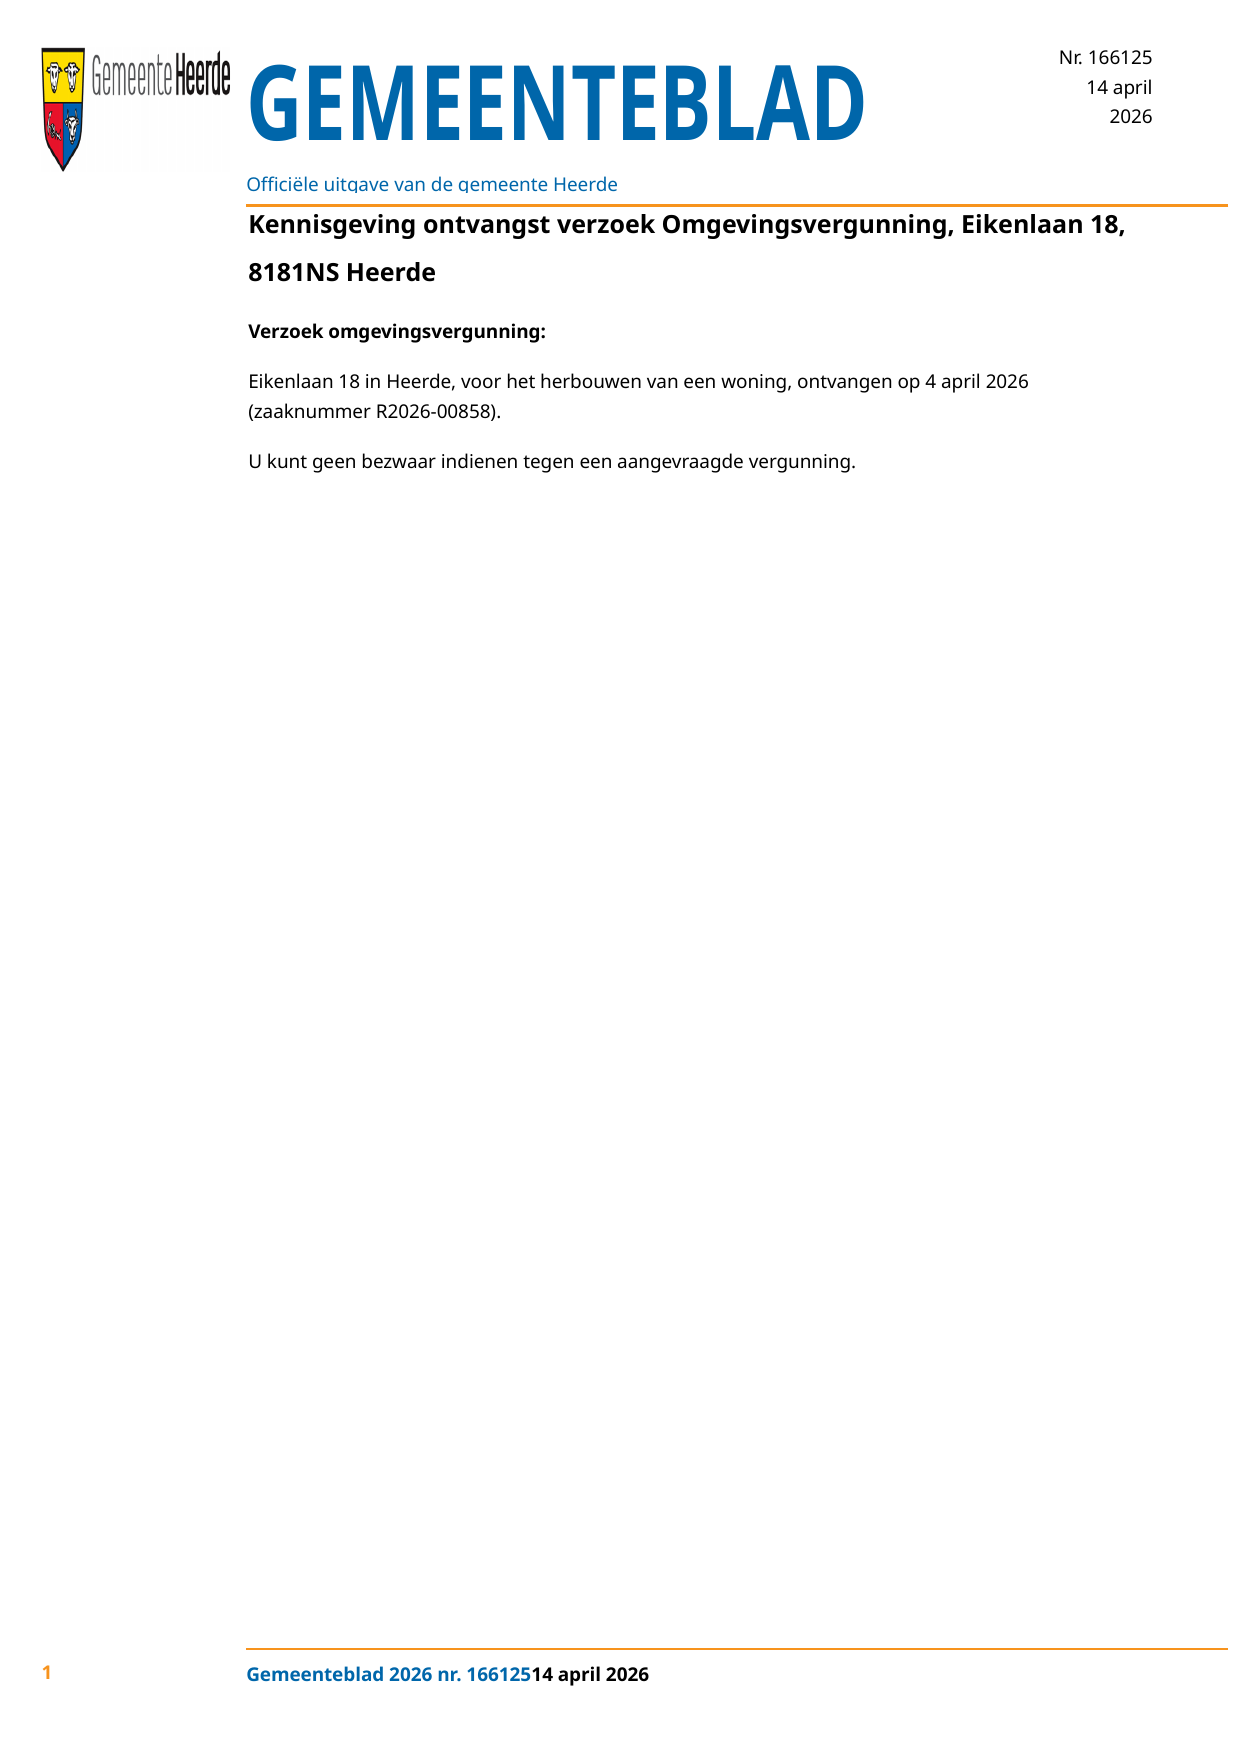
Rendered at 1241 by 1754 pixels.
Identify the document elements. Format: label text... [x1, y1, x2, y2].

text Kennisgeving ontvangst verzoek Omgevingsvergunning, Eikenlaan 18, 8181NS Heerde [248, 207, 1152, 288]
picture [41, 47, 231, 172]
text Verzoek omgevingsvergunning: [248, 318, 1152, 344]
text Eikenlaan 18 in Heerde, voor het herbouwen van een woning, ontvangen op 4 april 2026 (zaaknummer R2026-00858). [248, 368, 1152, 424]
text U kunt geen bezwaar indienen tegen een aangevraagde vergunning. [248, 448, 1152, 474]
